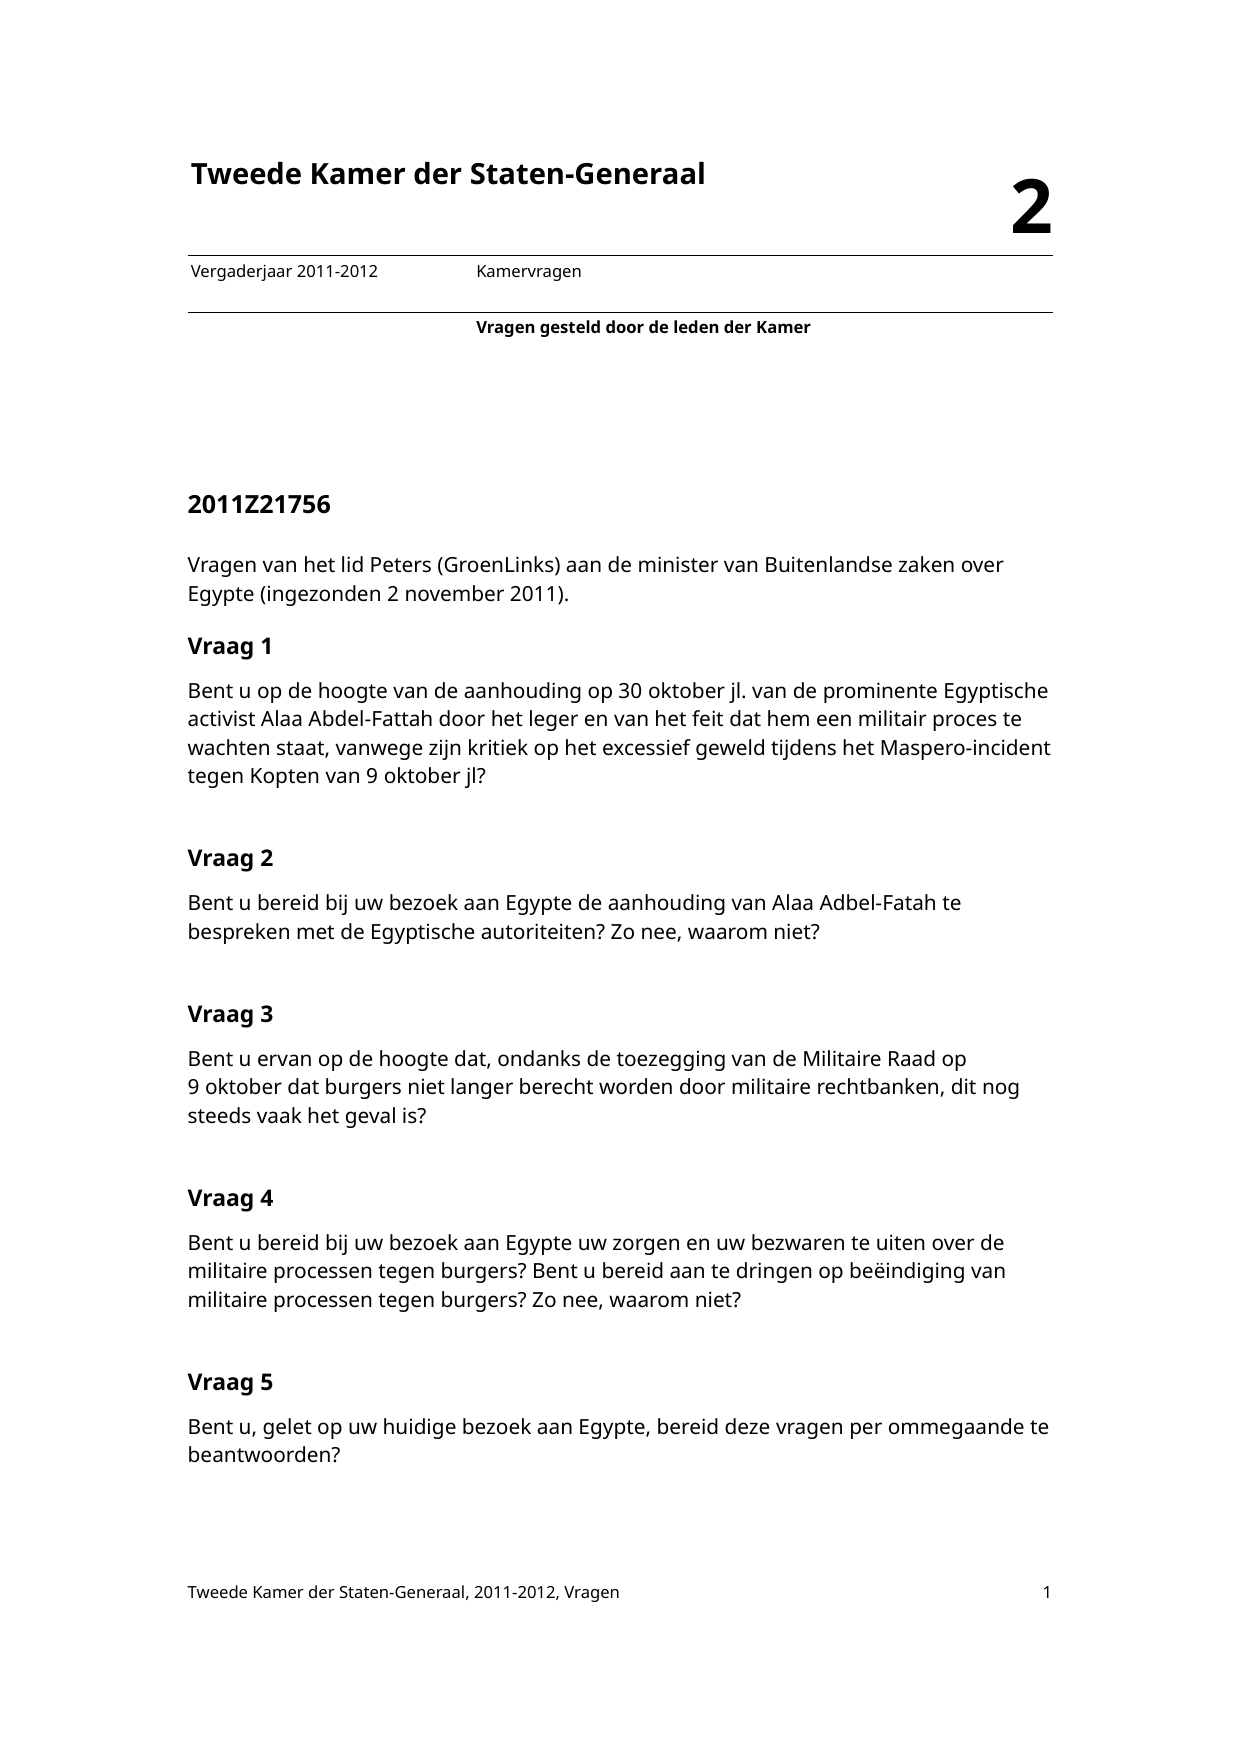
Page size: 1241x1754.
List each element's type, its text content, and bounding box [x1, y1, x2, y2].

subtitle Vraag 2 [187, 842, 1053, 873]
subtitle Vraag 5 [187, 1366, 1053, 1397]
table_header Tweede Kamer der Staten-Generaal [188, 150, 879, 255]
text 2011Z21756 [187, 487, 1053, 521]
subtitle Vraag 4 [187, 1182, 1053, 1213]
text Bent u ervan op de hoogte dat, ondanks de toezegging van de Militaire Raad op 9 oktober dat burgers niet langer berecht worden door militaire rechtbanken, dit nog steeds vaak het geval is? [187, 1044, 1053, 1129]
text Bent u, gelet op uw huidige bezoek aan Egypte, bereid deze vragen per ommegaande te beantwoorden? [187, 1412, 1053, 1469]
table_cell Vragen gesteld door de leden der Kamer [473, 313, 1053, 339]
subtitle Vraag 3 [187, 998, 1053, 1029]
table_cell Vergaderjaar 2011-2012 [188, 256, 473, 312]
table_header 2 [880, 150, 1053, 255]
subtitle Vraag 1 [187, 630, 1053, 661]
text Bent u bereid bij uw bezoek aan Egypte uw zorgen en uw bezwaren te uiten over de militaire processen tegen burgers? Bent u bereid aan te dringen op beëindiging van militaire processen tegen burgers? Zo nee, waarom niet? [187, 1228, 1053, 1313]
table_cell Kamervragen [473, 256, 1053, 312]
text Vragen van het lid Peters (GroenLinks) aan de minister van Buitenlandse zaken over Egypte (ingezonden 2 november 2011). [187, 550, 1053, 607]
text Bent u bereid bij uw bezoek aan Egypte de aanhouding van Alaa Adbel-Fatah te bespreken met de Egyptische autoriteiten? Zo nee, waarom niet? [187, 888, 1053, 945]
text Bent u op de hoogte van de aanhouding op 30 oktober jl. van de prominente Egyptische activist Alaa Abdel-Fattah door het leger en van het feit dat hem een militair proces te wachten staat, vanwege zijn kritiek op het excessief geweld tijdens het Maspero-incident tegen Kopten van 9 oktober jl? [187, 676, 1053, 790]
table_cell [188, 313, 473, 339]
